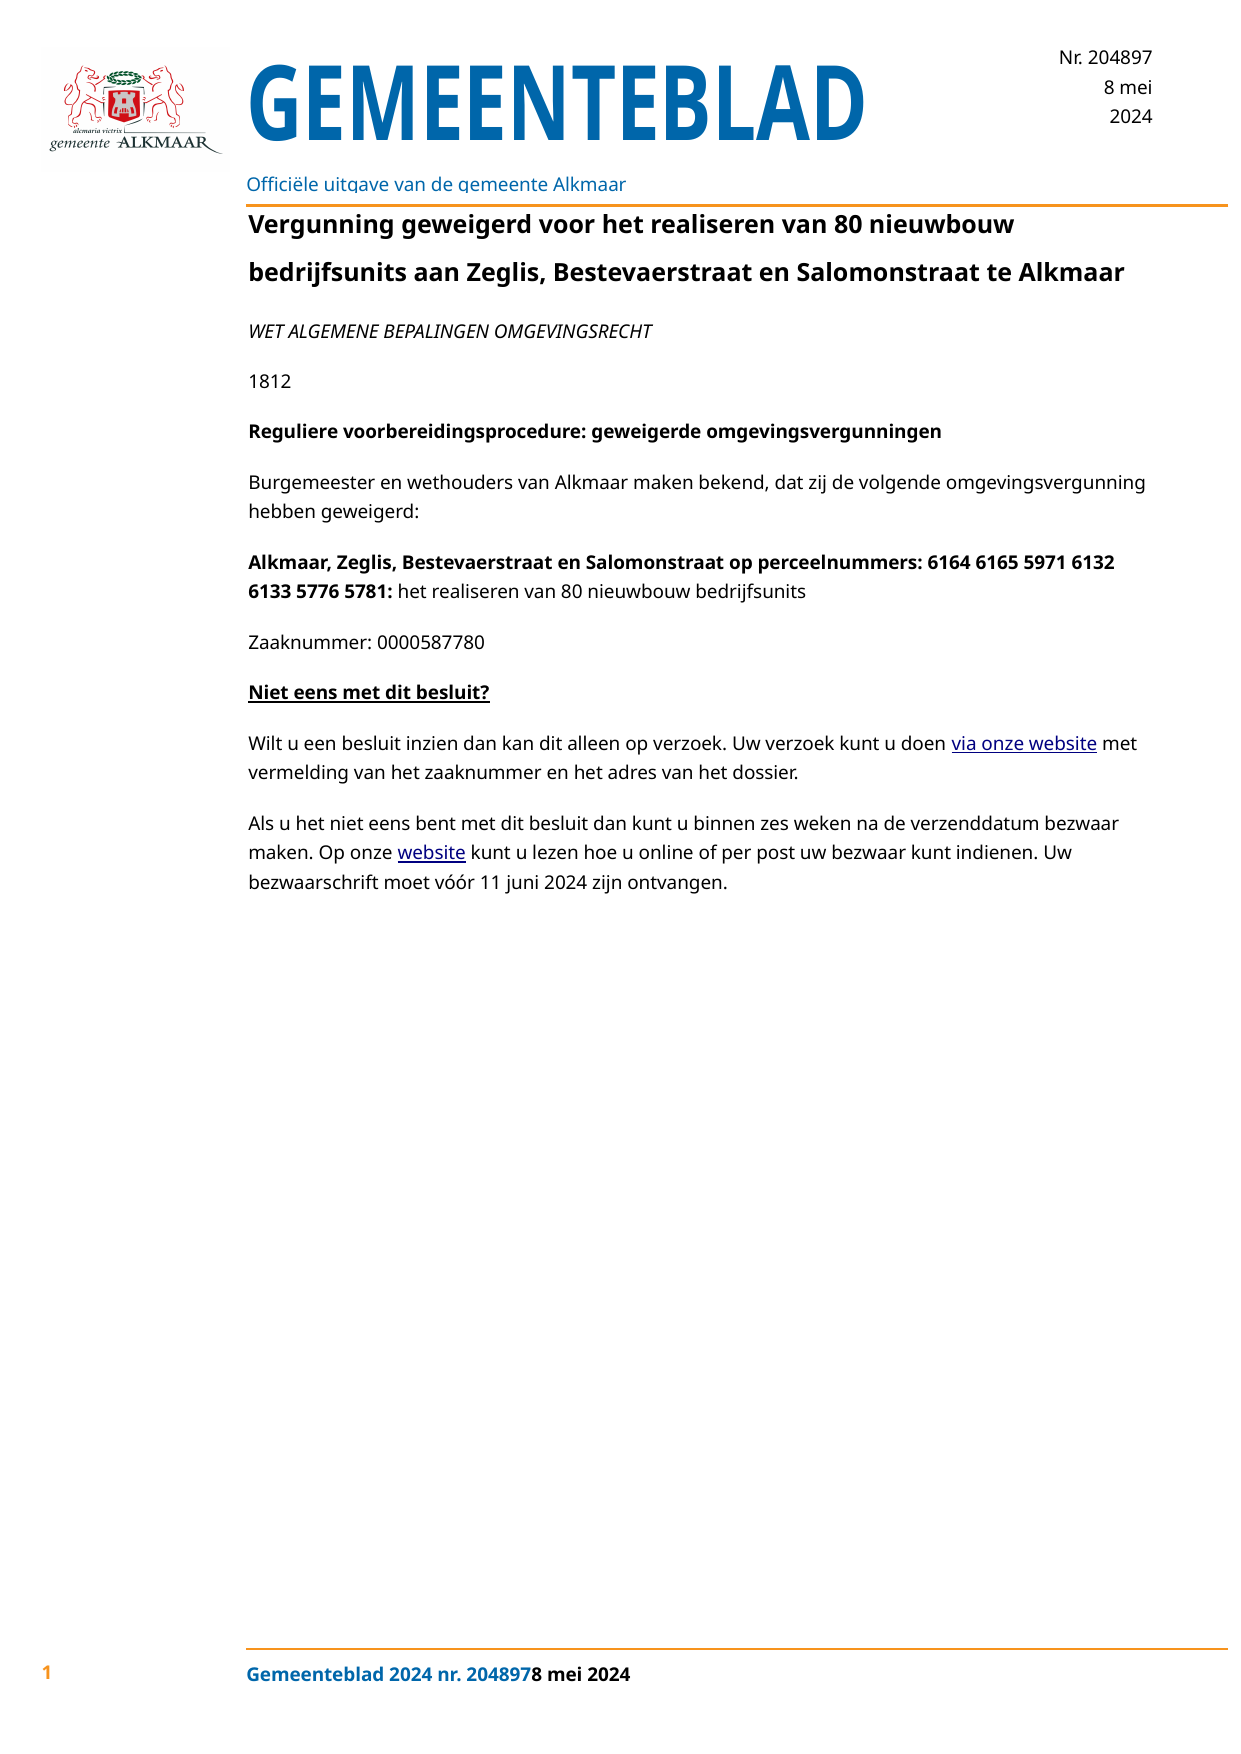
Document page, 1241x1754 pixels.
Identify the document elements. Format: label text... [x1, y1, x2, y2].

text Zaaknummer: 0000587780 [248, 629, 1152, 655]
picture [41, 47, 231, 172]
text Alkmaar, Zeglis, Bestevaerstraat en Salomonstraat op perceelnummers: 6164 6165 5971 6132 6133 5776 5781: het realiseren van 80 nieuwbouw bedrijfsunits [248, 549, 1152, 604]
text Niet eens met dit besluit? [248, 679, 1152, 705]
text Als u het niet eens bent met dit besluit dan kunt u binnen zes weken na de verzenddatum bezwaar maken. Op onze website kunt u lezen hoe u online of per post uw bezwaar kunt indienen. Uw bezwaarschrift moet vóór 11 juni 2024 zijn ontvangen. [248, 810, 1152, 895]
text Vergunning geweigerd voor het realiseren van 80 nieuwbouw bedrijfsunits aan Zeglis, Bestevaerstraat en Salomonstraat te Alkmaar [248, 207, 1152, 288]
text WET ALGEMENE BEPALINGEN OMGEVINGSRECHT [248, 318, 1152, 344]
text Burgemeester en wethouders van Alkmaar maken bekend, dat zij de volgende omgevingsvergunning hebben geweigerd: [248, 469, 1152, 524]
text Reguliere voorbereidingsprocedure: geweigerde omgevingsvergunningen [248, 419, 1152, 444]
text Wilt u een besluit inzien dan kan dit alleen op verzoek. Uw verzoek kunt u doen via onze website met vermelding van het zaaknummer en het adres van het dossier. [248, 730, 1152, 785]
text 1812 [248, 368, 1152, 394]
